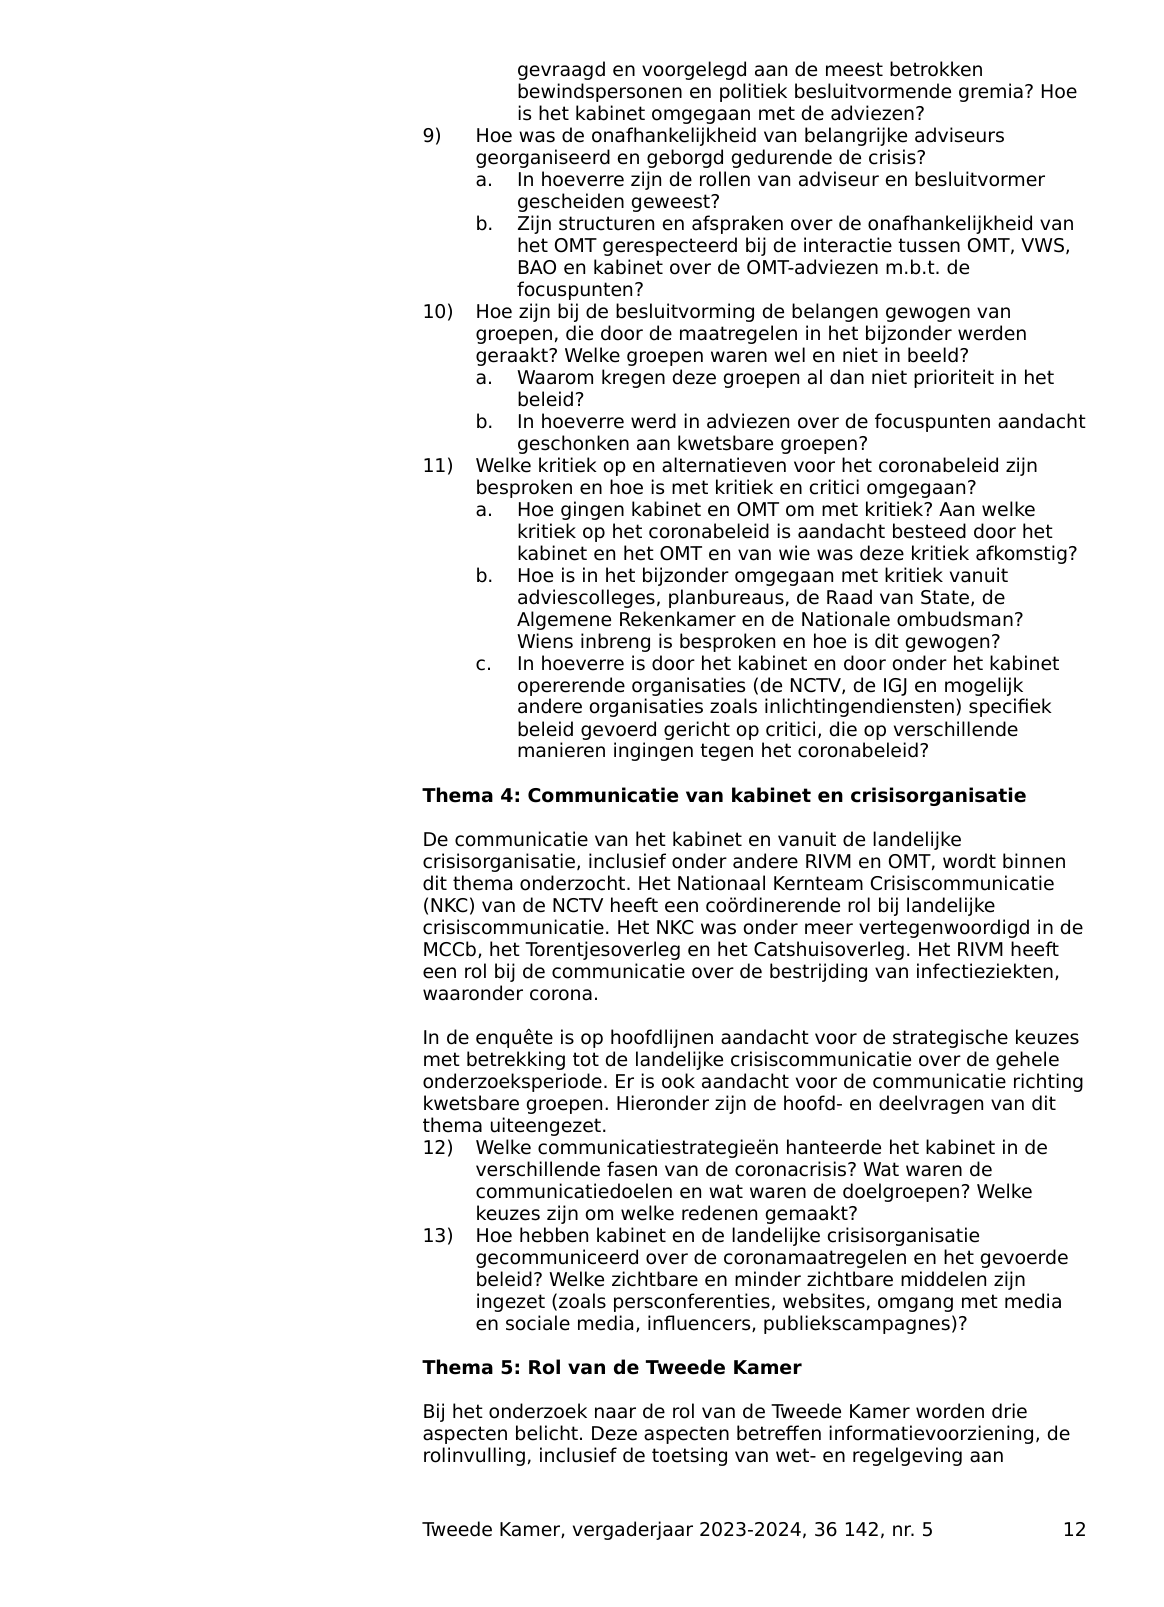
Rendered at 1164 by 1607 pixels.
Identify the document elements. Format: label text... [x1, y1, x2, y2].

subtitle Thema 5: Rol van de Tweede Kamer [422, 1357, 1087, 1379]
text 9) Hoe was de onafhankelijkheid van belangrijke adviseurs georganiseerd en geborgd gedurende de crisis? [422, 125, 1087, 169]
text b. In hoeverre werd in adviezen over de focuspunten aandacht geschonken aan kwetsbare groepen? [475, 411, 1087, 455]
subtitle Thema 4: Communicatie van kabinet en crisisorganisatie [422, 784, 1087, 807]
text 13) Hoe hebben kabinet en de landelijke crisisorganisatie gecommuniceerd over de coronamaatregelen en het gevoerde beleid? Welke zichtbare en minder zichtbare middelen zijn ingezet (zoals persconferenties, websites, omgang met media en sociale media, influencers, publiekscampagnes)? [422, 1224, 1087, 1334]
text a. In hoeverre zijn de rollen van adviseur en besluitvormer gescheiden geweest? [475, 169, 1087, 213]
text a. Waarom kregen deze groepen al dan niet prioriteit in het beleid? [475, 367, 1087, 411]
text In de enquête is op hoofdlijnen aandacht voor de strategische keuzes met betrekking tot de landelijke crisiscommunicatie over de gehele onderzoeksperiode. Er is ook aandacht voor de communicatie richting kwetsbare groepen. Hieronder zijn de hoofd- en deelvragen van dit thema uiteengezet. [422, 1027, 1087, 1137]
text gevraagd en voorgelegd aan de meest betrokken bewindspersonen en politiek besluitvormende gremia? Hoe is het kabinet omgegaan met de adviezen? [475, 59, 1087, 125]
text 12) Welke communicatiestrategieën hanteerde het kabinet in de verschillende fasen van de coronacrisis? Wat waren de communicatiedoelen en wat waren de doelgroepen? Welke keuzes zijn om welke redenen gemaakt? [422, 1137, 1087, 1224]
text b. Zijn structuren en afspraken over de onafhankelijkheid van het OMT gerespecteerd bij de interactie tussen OMT, VWS, BAO en kabinet over de OMT-adviezen m.b.t. de focuspunten? [475, 213, 1087, 301]
text b. Hoe is in het bijzonder omgegaan met kritiek vanuit adviescolleges, planbureaus, de Raad van State, de Algemene Rekenkamer en de Nationale ombudsman? Wiens inbreng is besproken en hoe is dit gewogen? [475, 564, 1087, 652]
text c. In hoeverre is door het kabinet en door onder het kabinet opererende organisaties (de NCTV, de IGJ en mogelijk andere organisaties zoals inlichtingendiensten) specifiek beleid gevoerd gericht op critici, die op verschillende manieren ingingen tegen het coronabeleid? [475, 652, 1087, 762]
text a. Hoe gingen kabinet en OMT om met kritiek? Aan welke kritiek op het coronabeleid is aandacht besteed door het kabinet en het OMT en van wie was deze kritiek afkomstig? [475, 499, 1087, 564]
text 10) Hoe zijn bij de besluitvorming de belangen gewogen van groepen, die door de maatregelen in het bijzonder werden geraakt? Welke groepen waren wel en niet in beeld? [422, 301, 1087, 367]
text 11) Welke kritiek op en alternatieven voor het coronabeleid zijn besproken en hoe is met kritiek en critici omgegaan? [422, 455, 1087, 499]
text De communicatie van het kabinet en vanuit de landelijke crisisorganisatie, inclusief onder andere RIVM en OMT, wordt binnen dit thema onderzocht. Het Nationaal Kernteam Crisiscommunicatie (NKC) van de NCTV heeft een coördinerende rol bij landelijke crisiscommunicatie. Het NKC was onder meer vertegenwoordigd in de MCCb, het Torentjesoverleg en het Catshuisoverleg. Het RIVM heeft een rol bij de communicatie over de bestrijding van infectieziekten, waaronder corona. [422, 829, 1087, 1004]
text Bij het onderzoek naar de rol van de Tweede Kamer worden drie aspecten belicht. Deze aspecten betreffen informatievoorziening, de rolinvulling, inclusief de toetsing van wet- en regelgeving aan [422, 1401, 1087, 1467]
